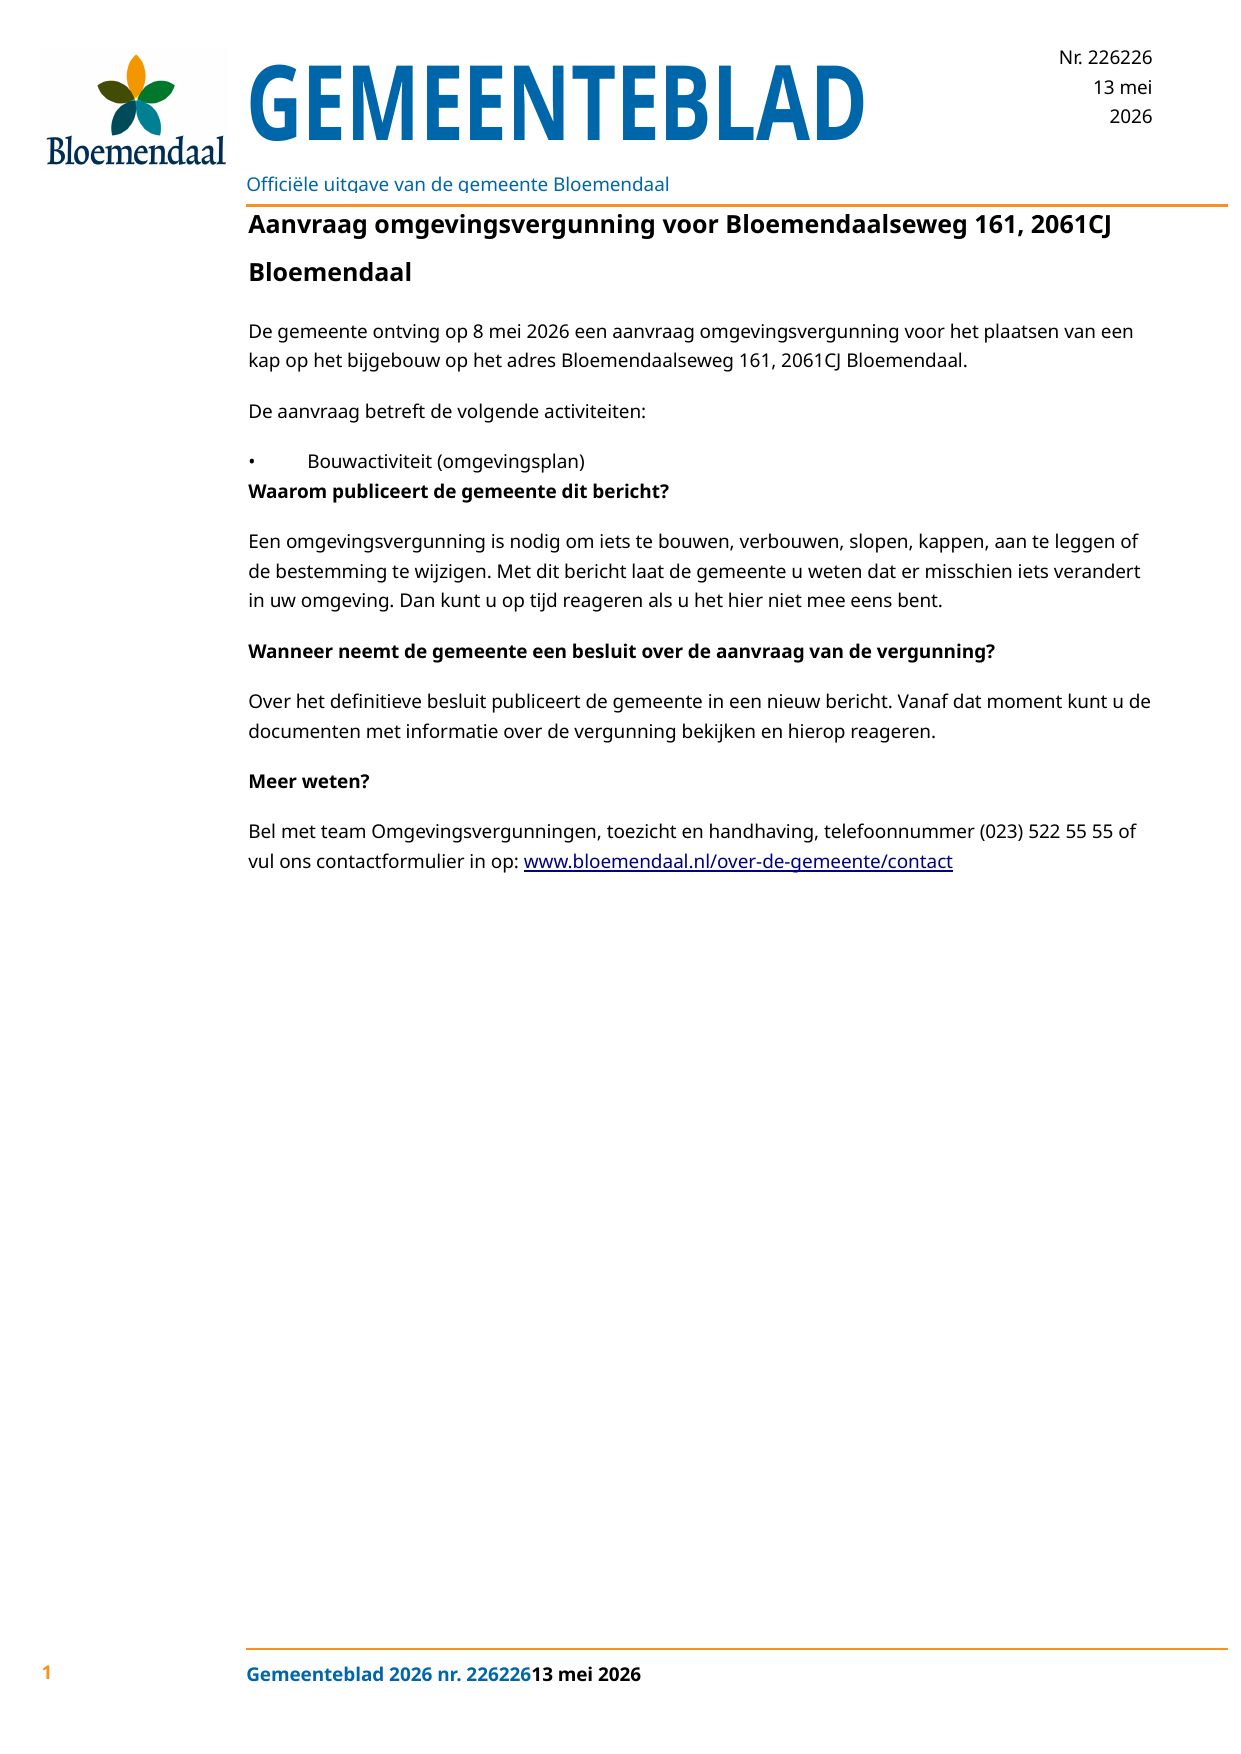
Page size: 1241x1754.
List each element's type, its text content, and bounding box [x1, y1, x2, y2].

text Meer weten? [248, 768, 1152, 794]
text Een omgevingsvergunning is nodig om iets te bouwen, verbouwen, slopen, kappen, aan te leggen of de bestemming te wijzigen. Met dit bericht laat de gemeente u weten dat er misschien iets verandert in uw omgeving. Dan kunt u op tijd reageren als u het hier niet mee eens bent. [248, 528, 1152, 613]
text Aanvraag omgevingsvergunning voor Bloemendaalseweg 161, 2061CJ Bloemendaal [248, 207, 1152, 288]
text Over het definitieve besluit publiceert de gemeente in een nieuw bericht. Vanaf dat moment kunt u de documenten met informatie over de vergunning bekijken en hierop reageren. [248, 688, 1152, 744]
text De aanvraag betreft de volgende activiteiten: [248, 398, 1152, 424]
picture [41, 47, 231, 172]
list Bouwactiviteit (omgevingsplan) [248, 448, 1152, 474]
text Waarom publiceert de gemeente dit bericht? [248, 478, 1152, 504]
text Wanneer neemt de gemeente een besluit over de aanvraag van de vergunning? [248, 638, 1152, 664]
text Bel met team Omgevingsvergunningen, toezicht en handhaving, telefoonnummer (023) 522 55 55 of vul ons contactformulier in op: www.bloemendaal.nl/over-de-gemeente/contact [248, 819, 1152, 874]
text De gemeente ontving op 8 mei 2026 een aanvraag omgevingsvergunning voor het plaatsen van een kap op het bijgebouw op het adres Bloemendaalseweg 161, 2061CJ Bloemendaal. [248, 318, 1152, 373]
